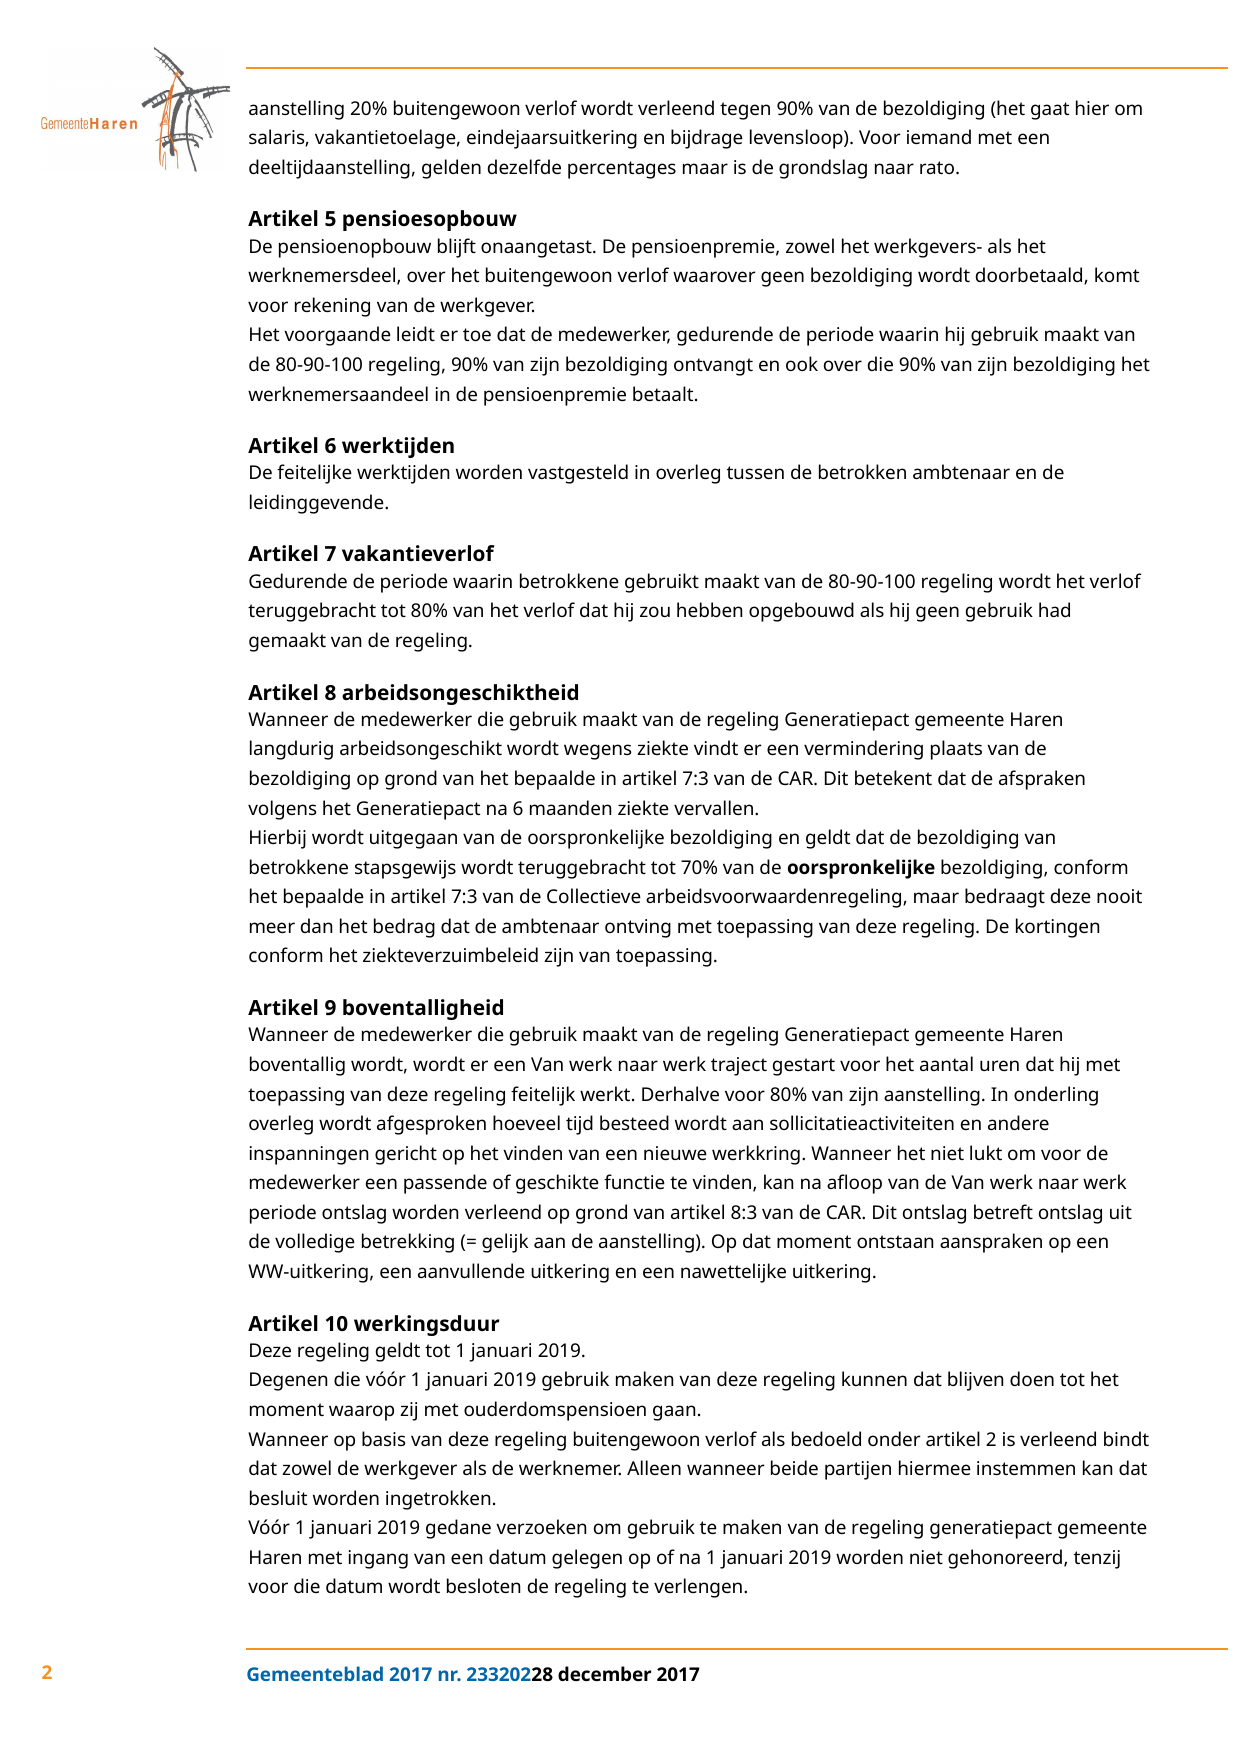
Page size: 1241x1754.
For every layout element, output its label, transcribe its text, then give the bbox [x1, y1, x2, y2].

text Artikel 7 vakantieverlof [248, 539, 1152, 568]
text Artikel 6 werktijden [248, 431, 1152, 459]
text Deze regeling geldt tot 1 januari 2019. [248, 1337, 1152, 1363]
text Artikel 9 boventalligheid [248, 993, 1152, 1022]
text Wanneer de medewerker die gebruik maakt van de regeling Generatiepact gemeente Haren boventallig wordt, wordt er een Van werk naar werk traject gestart voor het aantal uren dat hij met toepassing van deze regeling feitelijk werkt. Derhalve voor 80% van zijn aanstelling. In onderling overleg wordt afgesproken hoeveel tijd besteed wordt aan sollicitatieactiviteiten en andere inspanningen gericht op het vinden van een nieuwe werkkring. Wanneer het niet lukt om voor de medewerker een passende of geschikte functie te vinden, kan na afloop van de Van werk naar werk periode ontslag worden verleend op grond van artikel 8:3 van de CAR. Dit ontslag betreft ontslag uit de volledige betrekking (= gelijk aan de aanstelling). Op dat moment ontstaan aanspraken op een WW-uitkering, een aanvullende uitkering en een nawettelijke uitkering. [248, 1022, 1152, 1284]
text De pensioenopbouw blijft onaangetast. De pensioenpremie, zowel het werkgevers- als het werknemersdeel, over het buitengewoon verlof waarover geen bezoldiging wordt doorbetaald, komt voor rekening van de werkgever. [248, 233, 1152, 318]
text Gedurende de periode waarin betrokkene gebruikt maakt van de 80-90-100 regeling wordt het verlof teruggebracht tot 80% van het verlof dat hij zou hebben opgebouwd als hij geen gebruik had gemaakt van de regeling. [248, 568, 1152, 653]
text Artikel 10 werkingsduur [248, 1309, 1152, 1337]
text Het voorgaande leidt er toe dat de medewerker, gedurende de periode waarin hij gebruik maakt van de 80-90-100 regeling, 90% van zijn bezoldiging ontvangt en ook over die 90% van zijn bezoldiging het werknemersaandeel in de pensioenpremie betaalt. [248, 322, 1152, 406]
picture [41, 47, 231, 172]
text Vóór 1 januari 2019 gedane verzoeken om gebruik te maken van de regeling generatiepact gemeente Haren met ingang van een datum gelegen op of na 1 januari 2019 worden niet gehonoreerd, tenzij voor die datum wordt besloten de regeling te verlengen. [248, 1514, 1152, 1599]
text Wanneer op basis van deze regeling buitengewoon verlof als bedoeld onder artikel 2 is verleend bindt dat zowel de werkgever als de werknemer. Alleen wanneer beide partijen hiermee instemmen kan dat besluit worden ingetrokken. [248, 1426, 1152, 1511]
text aanstelling 20% buitengewoon verlof wordt verleend tegen 90% van de bezoldiging (het gaat hier om salaris, vakantietoelage, eindejaarsuitkering en bijdrage levensloop). Voor iemand met een deeltijdaanstelling, gelden dezelfde percentages maar is de grondslag naar rato. [248, 95, 1152, 180]
text Artikel 5 pensioesopbouw [248, 204, 1152, 233]
text Artikel 8 arbeidsongeschiktheid [248, 678, 1152, 706]
text Wanneer de medewerker die gebruik maakt van de regeling Generatiepact gemeente Haren langdurig arbeidsongeschikt wordt wegens ziekte vindt er een vermindering plaats van de bezoldiging op grond van het bepaalde in artikel 7:3 van de CAR. Dit betekent dat de afspraken volgens het Generatiepact na 6 maanden ziekte vervallen. [248, 706, 1152, 821]
text Hierbij wordt uitgegaan van de oorspronkelijke bezoldiging en geldt dat de bezoldiging van betrokkene stapsgewijs wordt teruggebracht tot 70% van de oorspronkelijke bezoldiging, conform het bepaalde in artikel 7:3 van de Collectieve arbeidsvoorwaardenregeling, maar bedraagt deze nooit meer dan het bedrag dat de ambtenaar ontving met toepassing van deze regeling. De kortingen conform het ziekteverzuimbeleid zijn van toepassing. [248, 824, 1152, 968]
text De feitelijke werktijden worden vastgesteld in overleg tussen de betrokken ambtenaar en de leidinggevende. [248, 459, 1152, 515]
text Degenen die vóór 1 januari 2019 gebruik maken van deze regeling kunnen dat blijven doen tot het moment waarop zij met ouderdomspensioen gaan. [248, 1367, 1152, 1422]
